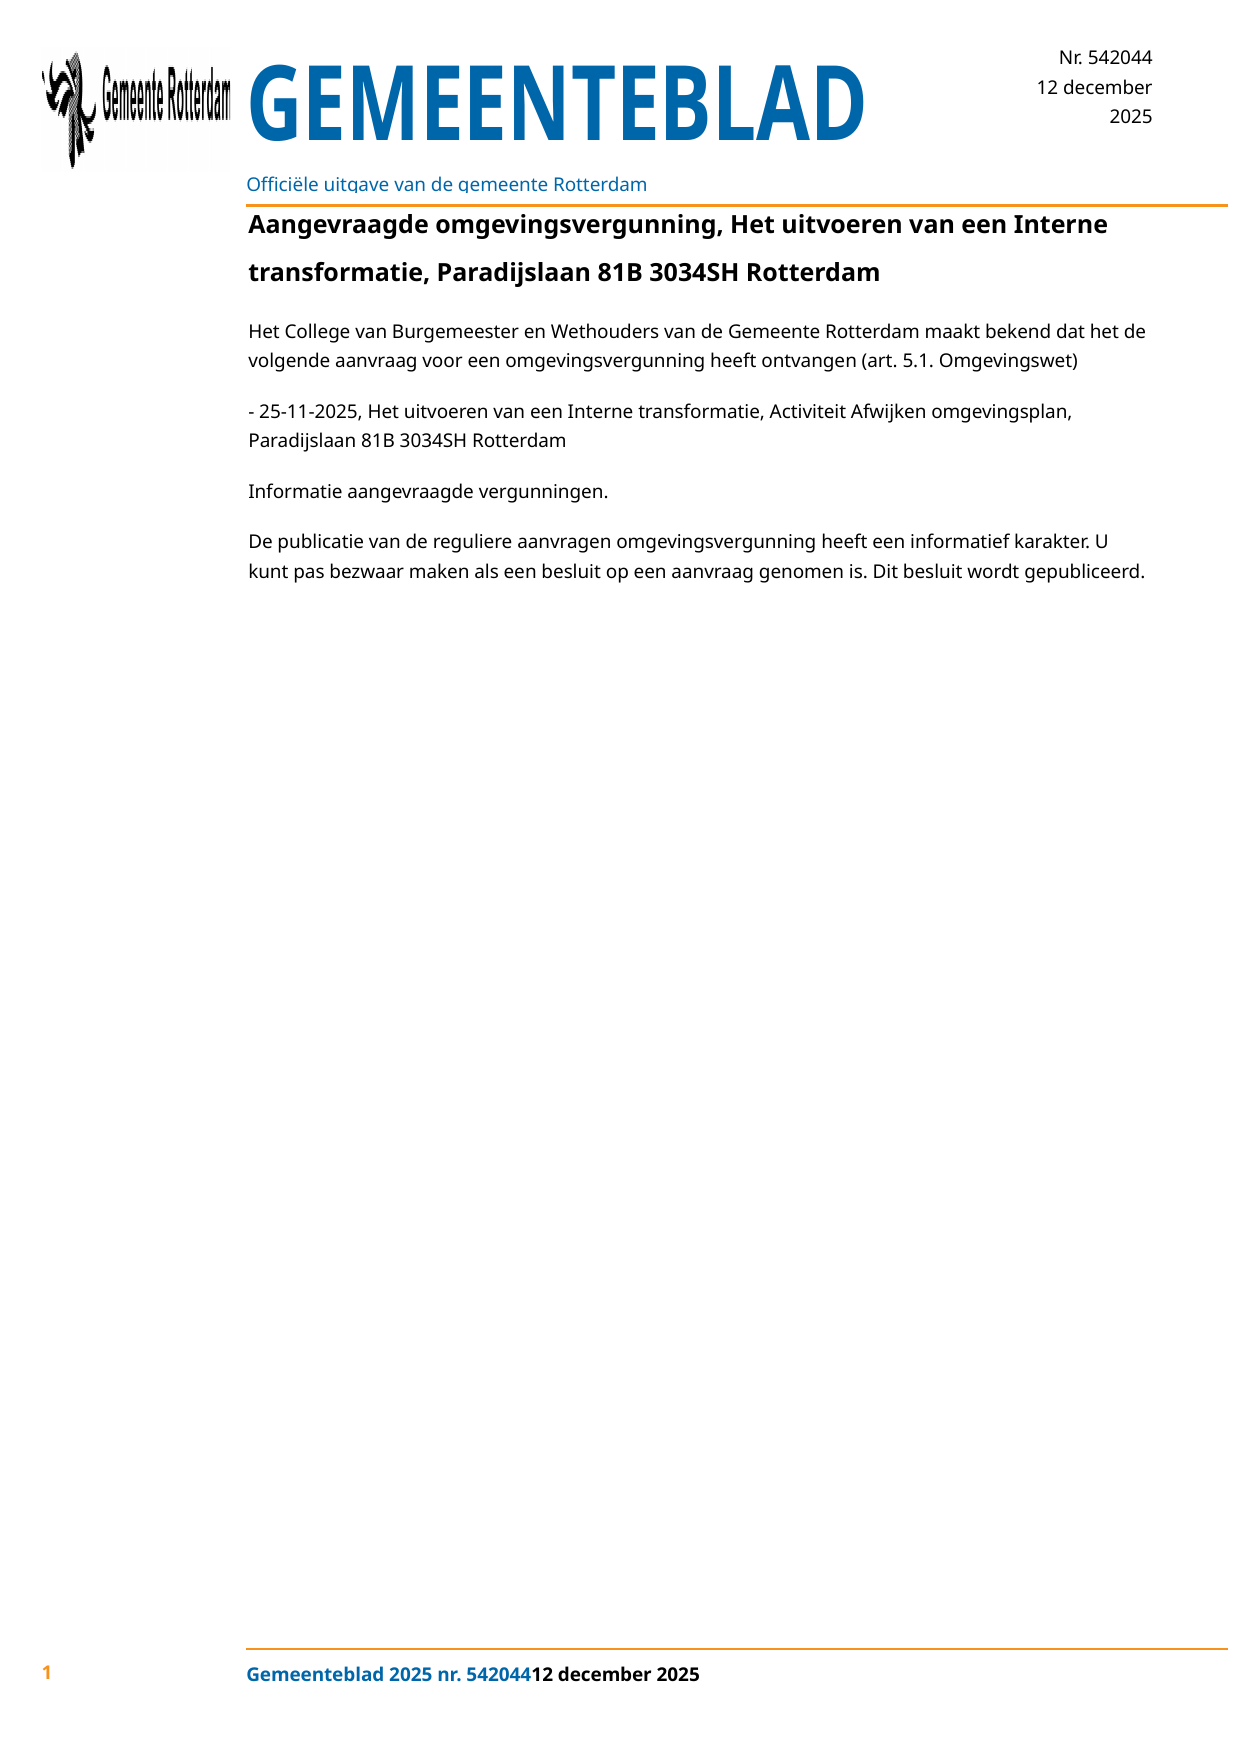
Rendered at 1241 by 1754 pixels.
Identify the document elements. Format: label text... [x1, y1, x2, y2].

text Informatie aangevraagde vergunningen. [248, 478, 1152, 504]
picture [41, 47, 231, 172]
text De publicatie van de reguliere aanvragen omgevingsvergunning heeft een informatief karakter. U kunt pas bezwaar maken als een besluit op een aanvraag genomen is. Dit besluit wordt gepubliceerd. [248, 528, 1152, 584]
text - 25-11-2025, Het uitvoeren van een Interne transformatie, Activiteit Afwijken omgevingsplan, Paradijslaan 81B 3034SH Rotterdam [248, 398, 1152, 453]
text Het College van Burgemeester en Wethouders van de Gemeente Rotterdam maakt bekend dat het de volgende aanvraag voor een omgevingsvergunning heeft ontvangen (art. 5.1. Omgevingswet) [248, 318, 1152, 373]
text Aangevraagde omgevingsvergunning, Het uitvoeren van een Interne transformatie, Paradijslaan 81B 3034SH Rotterdam [248, 207, 1152, 288]
